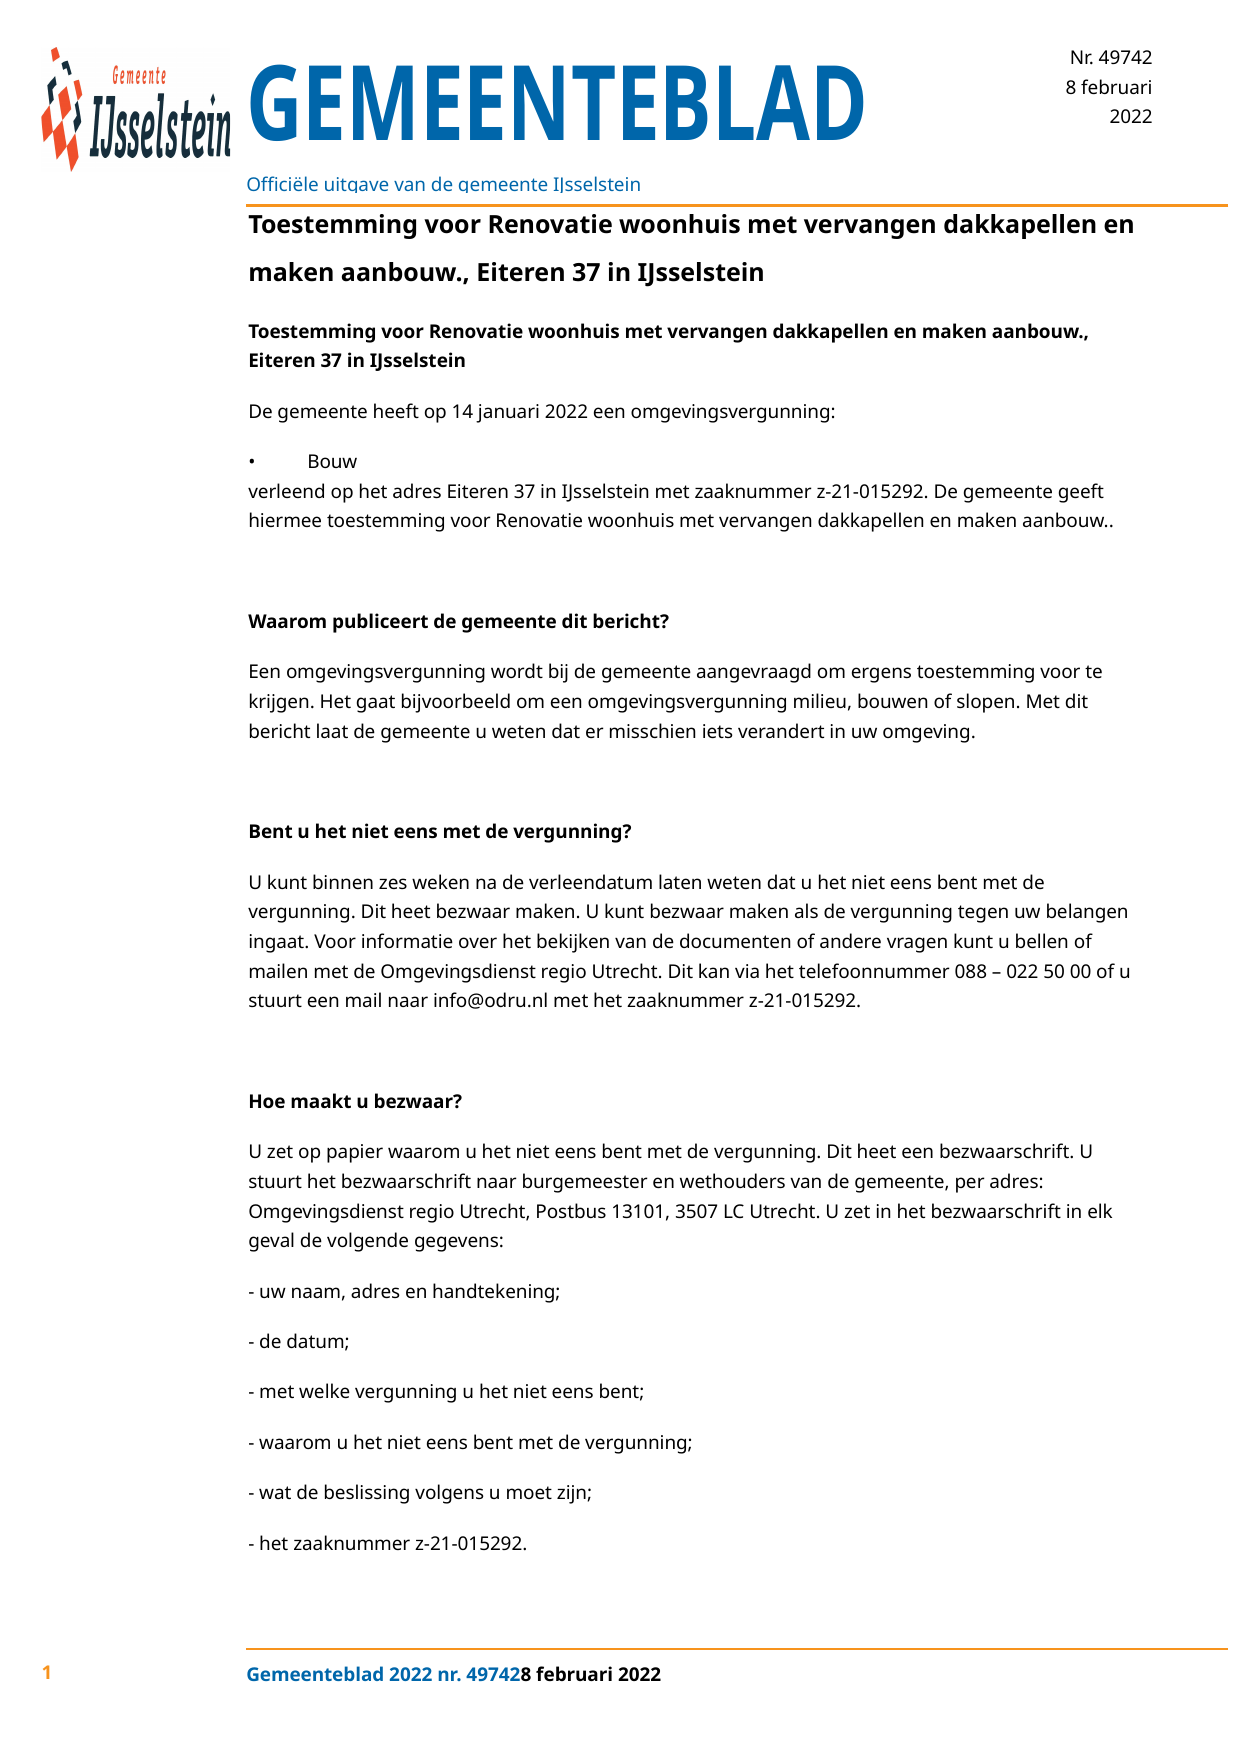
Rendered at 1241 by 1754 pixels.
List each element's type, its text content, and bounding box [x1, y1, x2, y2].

text - waarom u het niet eens bent met de vergunning; [248, 1429, 1152, 1455]
text Toestemming voor Renovatie woonhuis met vervangen dakkapellen en maken aanbouw., Eiteren 37 in IJsselstein [248, 207, 1152, 288]
text U zet op papier waarom u het niet eens bent met de vergunning. Dit heet een bezwaarschrift. U stuurt het bezwaarschrift naar burgemeester en wethouders van de gemeente, per adres: Omgevingsdienst regio Utrecht, Postbus 13101, 3507 LC Utrecht. U zet in het bezwaarschrift in elk geval de volgende gegevens: [248, 1139, 1152, 1253]
text - het zaaknummer z-21-015292. [248, 1530, 1152, 1556]
text - uw naam, adres en handtekening; [248, 1278, 1152, 1304]
list Bouw [248, 448, 1152, 474]
text Bent u het niet eens met de vergunning? [248, 819, 1152, 844]
text Hoe maakt u bezwaar? [248, 1088, 1152, 1114]
text U kunt binnen zes weken na de verleendatum laten weten dat u het niet eens bent met de vergunning. Dit heet bezwaar maken. U kunt bezwaar maken als de vergunning tegen uw belangen ingaat. Voor informatie over het bekijken van de documenten of andere vragen kunt u bellen of mailen met de Omgevingsdienst regio Utrecht. Dit kan via het telefoonnummer 088 – 022 50 00 of u stuurt een mail naar info@odru.nl met het zaaknummer z-21-015292. [248, 869, 1152, 1013]
text - de datum; [248, 1328, 1152, 1354]
text De gemeente heeft op 14 januari 2022 een omgevingsvergunning: [248, 398, 1152, 424]
text verleend op het adres Eiteren 37 in IJsselstein met zaaknummer z-21-015292. De gemeente geeft hiermee toestemming voor Renovatie woonhuis met vervangen dakkapellen en maken aanbouw.. [248, 478, 1152, 533]
text Waarom publiceert de gemeente dit bericht? [248, 608, 1152, 634]
text - met welke vergunning u het niet eens bent; [248, 1379, 1152, 1404]
text - wat de beslissing volgens u moet zijn; [248, 1479, 1152, 1505]
text Toestemming voor Renovatie woonhuis met vervangen dakkapellen en maken aanbouw., Eiteren 37 in IJsselstein [248, 318, 1152, 373]
text Een omgevingsvergunning wordt bij de gemeente aangevraagd om ergens toestemming voor te krijgen. Het gaat bijvoorbeeld om een omgevingsvergunning milieu, bouwen of slopen. Met dit bericht laat de gemeente u weten dat er misschien iets verandert in uw omgeving. [248, 659, 1152, 744]
picture [41, 47, 231, 172]
